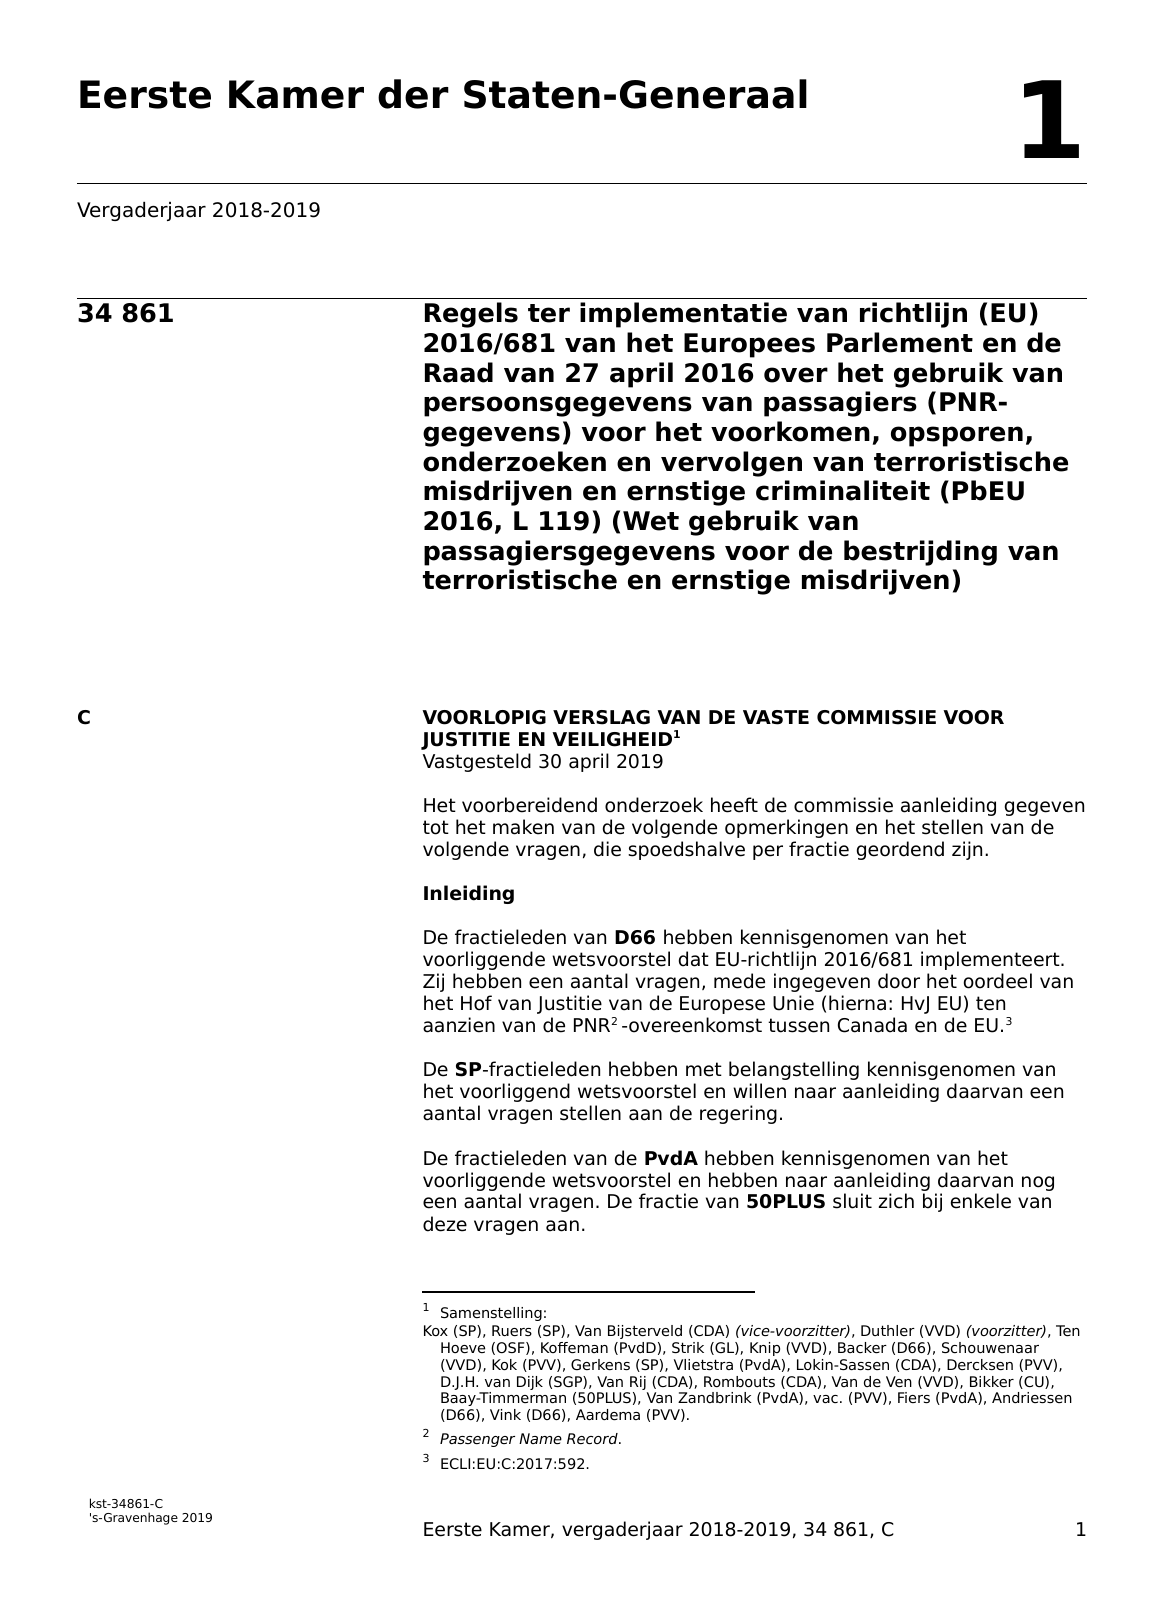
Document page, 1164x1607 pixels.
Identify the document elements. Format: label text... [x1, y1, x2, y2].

text Vastgesteld 30 april 2019 [422, 751, 1087, 773]
text De fractieleden van D66 hebben kennisgenomen van het voorliggende wetsvoorstel dat EU-richtlijn 2016/681 implementeert. Zij hebben een aantal vragen, mede ingegeven door het oordeel van het Hof van Justitie van de Europese Unie (hierna: HvJ EU) ten aanzien van de PNR-overeenkomst tussen Canada en de EU. [422, 927, 1087, 1037]
table_header Eerste Kamer der Staten-Generaal [77, 59, 886, 183]
text De SP-fractieleden hebben met belangstelling kennisgenomen van het voorliggend wetsvoorstel en willen naar aanleiding daarvan een aantal vragen stellen aan de regering. [422, 1059, 1087, 1125]
text Het voorbereidend onderzoek heeft de commissie aanleiding gegeven tot het maken van de volgende opmerkingen en het stellen van de volgende vragen, die spoedshalve per fractie geordend zijn. [422, 795, 1087, 861]
subtitle Inleiding [422, 883, 1087, 905]
text ECLI:EU:C:2017:592. [422, 1452, 1087, 1474]
subtitle C VOORLOPIG VERSLAG VAN DE VASTE COMMISSIE VOOR JUSTITIE EN VEILIGHEID [77, 707, 1087, 751]
text De fractieleden van de PvdA hebben kennisgenomen van het voorliggende wetsvoorstel en hebben naar aanleiding daarvan nog een aantal vragen. De fractie van 50PLUS sluit zich bij enkele van deze vragen aan. [422, 1147, 1087, 1235]
text Samenstelling: [422, 1301, 1087, 1323]
text 's-Gravenhage 2019 [88, 1511, 323, 1525]
table_cell Vergaderjaar 2018-2019 [77, 184, 1087, 298]
text Passenger Name Record. [422, 1427, 1087, 1449]
subtitle 34 861 Regels ter implementatie van richtlijn (EU) 2016/681 van het Europees Parlement en de Raad van 27 april 2016 over het gebruik van persoonsgegevens van passagiers (PNR-gegevens) voor het voorkomen, opsporen, onderzoeken en vervolgen van terroristische misdrijven en ernstige criminaliteit (PbEU 2016, L 119) (Wet gebruik van passagiersgegevens voor de bestrijding van terroristische en ernstige misdrijven) [77, 299, 1087, 596]
text kst-34861-C [88, 1497, 323, 1511]
table_header 1 [886, 59, 1087, 183]
text Kox (SP), Ruers (SP), Van Bijsterveld (CDA) (vice-voorzitter), Duthler (VVD) (voorzitter), Ten Hoeve (OSF), Koffeman (PvdD), Strik (GL), Knip (VVD), Backer (D66), Schouwenaar (VVD), Kok (PVV), Gerkens (SP), Vlietstra (PvdA), Lokin-Sassen (CDA), Dercksen (PVV), D.J.H. van Dijk (SGP), Van Rij (CDA), Rombouts (CDA), Van de Ven (VVD), Bikker (CU), Baay-Timmerman (50PLUS), Van Zandbrink (PvdA), vac. (PVV), Fiers (PvdA), Andriessen (D66), Vink (D66), Aardema (PVV). [422, 1323, 1087, 1424]
